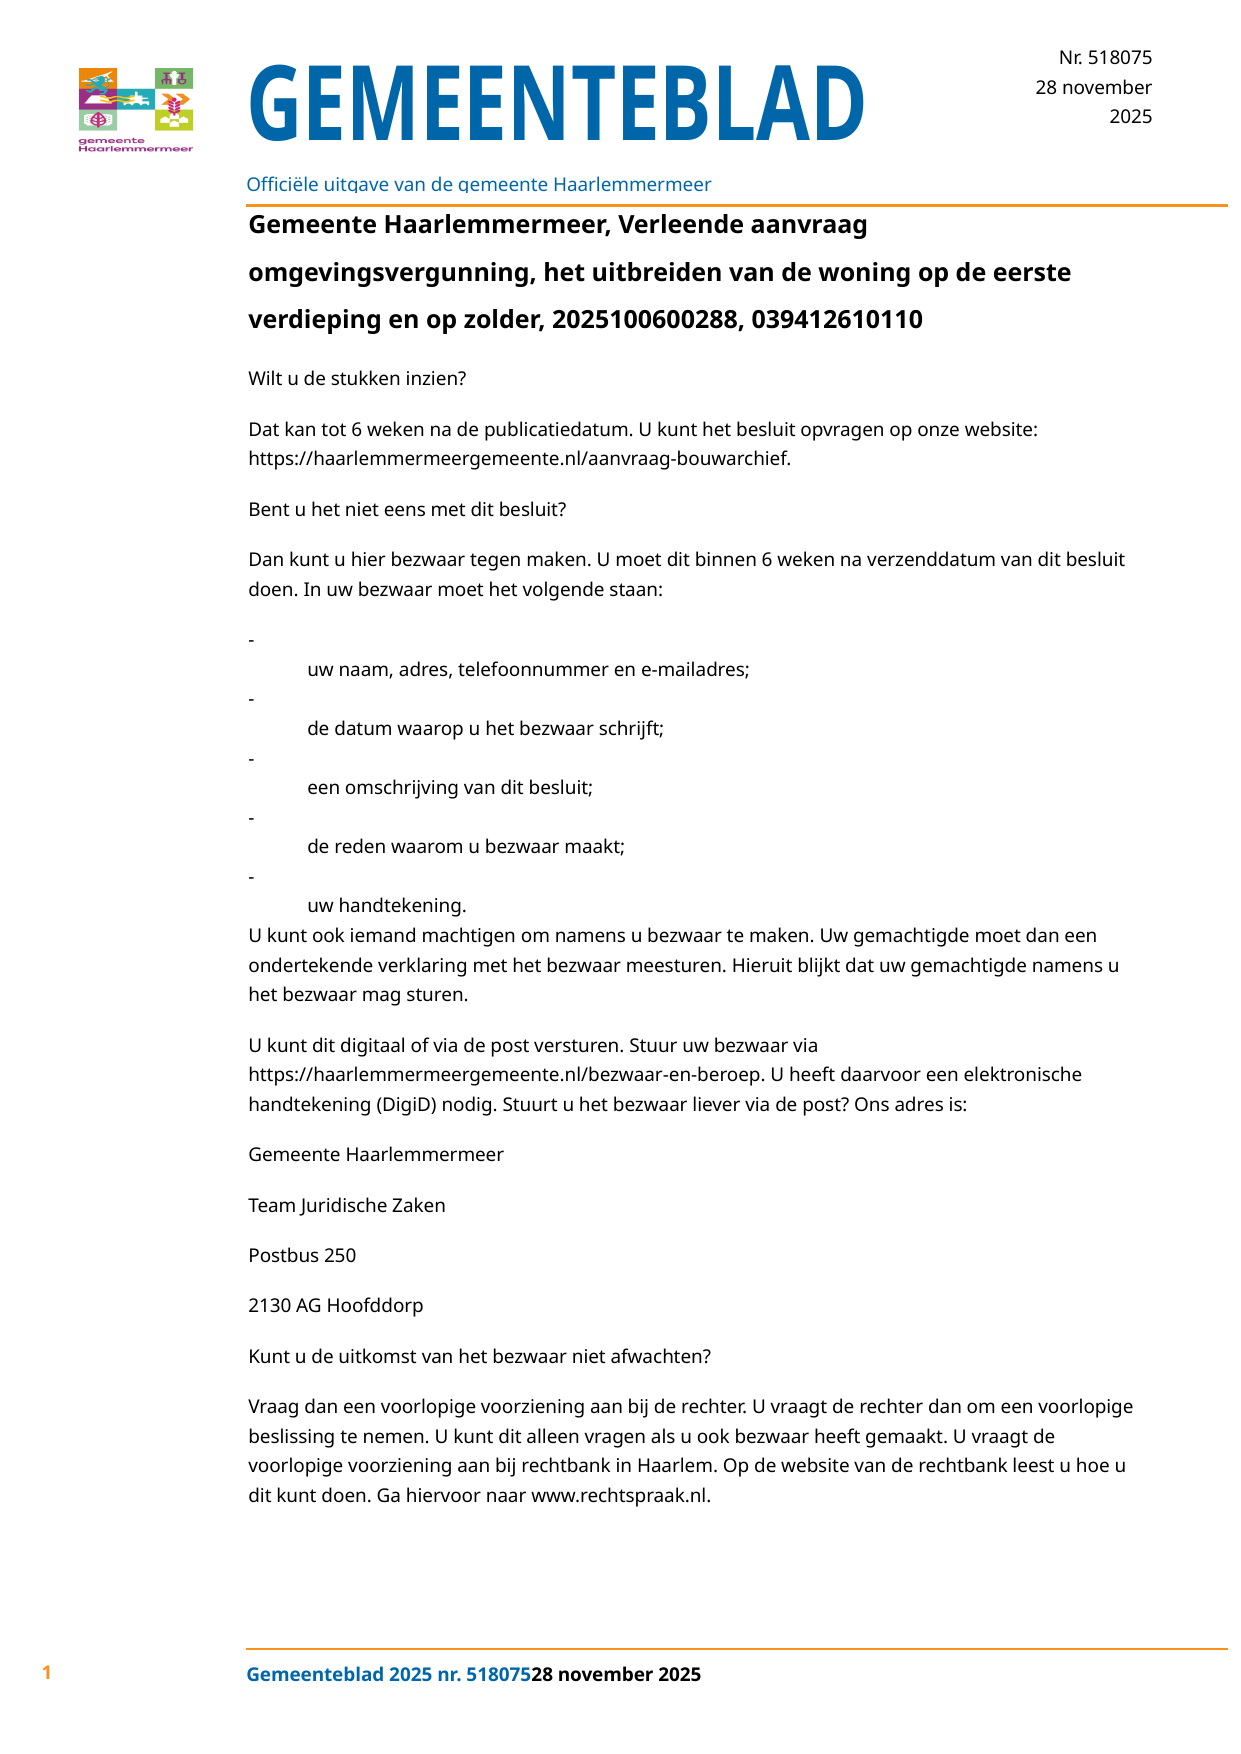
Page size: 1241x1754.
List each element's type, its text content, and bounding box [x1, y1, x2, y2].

picture [41, 47, 231, 172]
text Vraag dan een voorlopige voorziening aan bij de rechter. U vraagt de rechter dan om een voorlopige beslissing te nemen. U kunt dit alleen vragen als u ook bezwaar heeft gemaakt. U vraagt de voorlopige voorziening aan bij rechtbank in Haarlem. Op de website van de rechtbank leest u hoe u dit kunt doen. Ga hiervoor naar www.rechtspraak.nl. [248, 1393, 1152, 1508]
text Gemeente Haarlemmermeer [248, 1141, 1152, 1167]
text Dan kunt u hier bezwaar tegen maken. U moet dit binnen 6 weken na verzenddatum van dit besluit doen. In uw bezwaar moet het volgende staan: [248, 546, 1152, 602]
text 2130 AG Hoofddorp [248, 1293, 1152, 1318]
text Postbus 250 [248, 1242, 1152, 1268]
text U kunt ook iemand machtigen om namens u bezwaar te maken. Uw gemachtigde moet dan een ondertekende verklaring met het bezwaar meesturen. Hieruit blijkt dat uw gemachtigde namens u het bezwaar mag sturen. [248, 922, 1152, 1007]
text U kunt dit digitaal of via de post versturen. Stuur uw bezwaar via https://haarlemmermeergemeente.nl/bezwaar-en-beroep. U heeft daarvoor een elektronische handtekening (DigiD) nodig. Stuurt u het bezwaar liever via de post? Ons adres is: [248, 1032, 1152, 1117]
text Bent u het niet eens met dit besluit? [248, 496, 1152, 522]
list een omschrijving van dit besluit; [248, 774, 1152, 800]
text Dat kan tot 6 weken na de publicatiedatum. U kunt het besluit opvragen op onze website: https://haarlemmermeergemeente.nl/aanvraag-bouwarchief. [248, 416, 1152, 471]
list de datum waarop u het bezwaar schrijft; [248, 715, 1152, 741]
list uw naam, adres, telefoonnummer en e-mailadres; [248, 656, 1152, 682]
list de reden waarom u bezwaar maakt; [248, 833, 1152, 859]
text Gemeente Haarlemmermeer, Verleende aanvraag omgevingsvergunning, het uitbreiden van de woning op de eerste verdieping en op zolder, 2025100600288, 039412610110 [248, 207, 1152, 336]
text Kunt u de uitkomst van het bezwaar niet afwachten? [248, 1343, 1152, 1369]
list uw handtekening. [248, 893, 1152, 918]
text Team Juridische Zaken [248, 1192, 1152, 1217]
text Wilt u de stukken inzien? [248, 366, 1152, 391]
